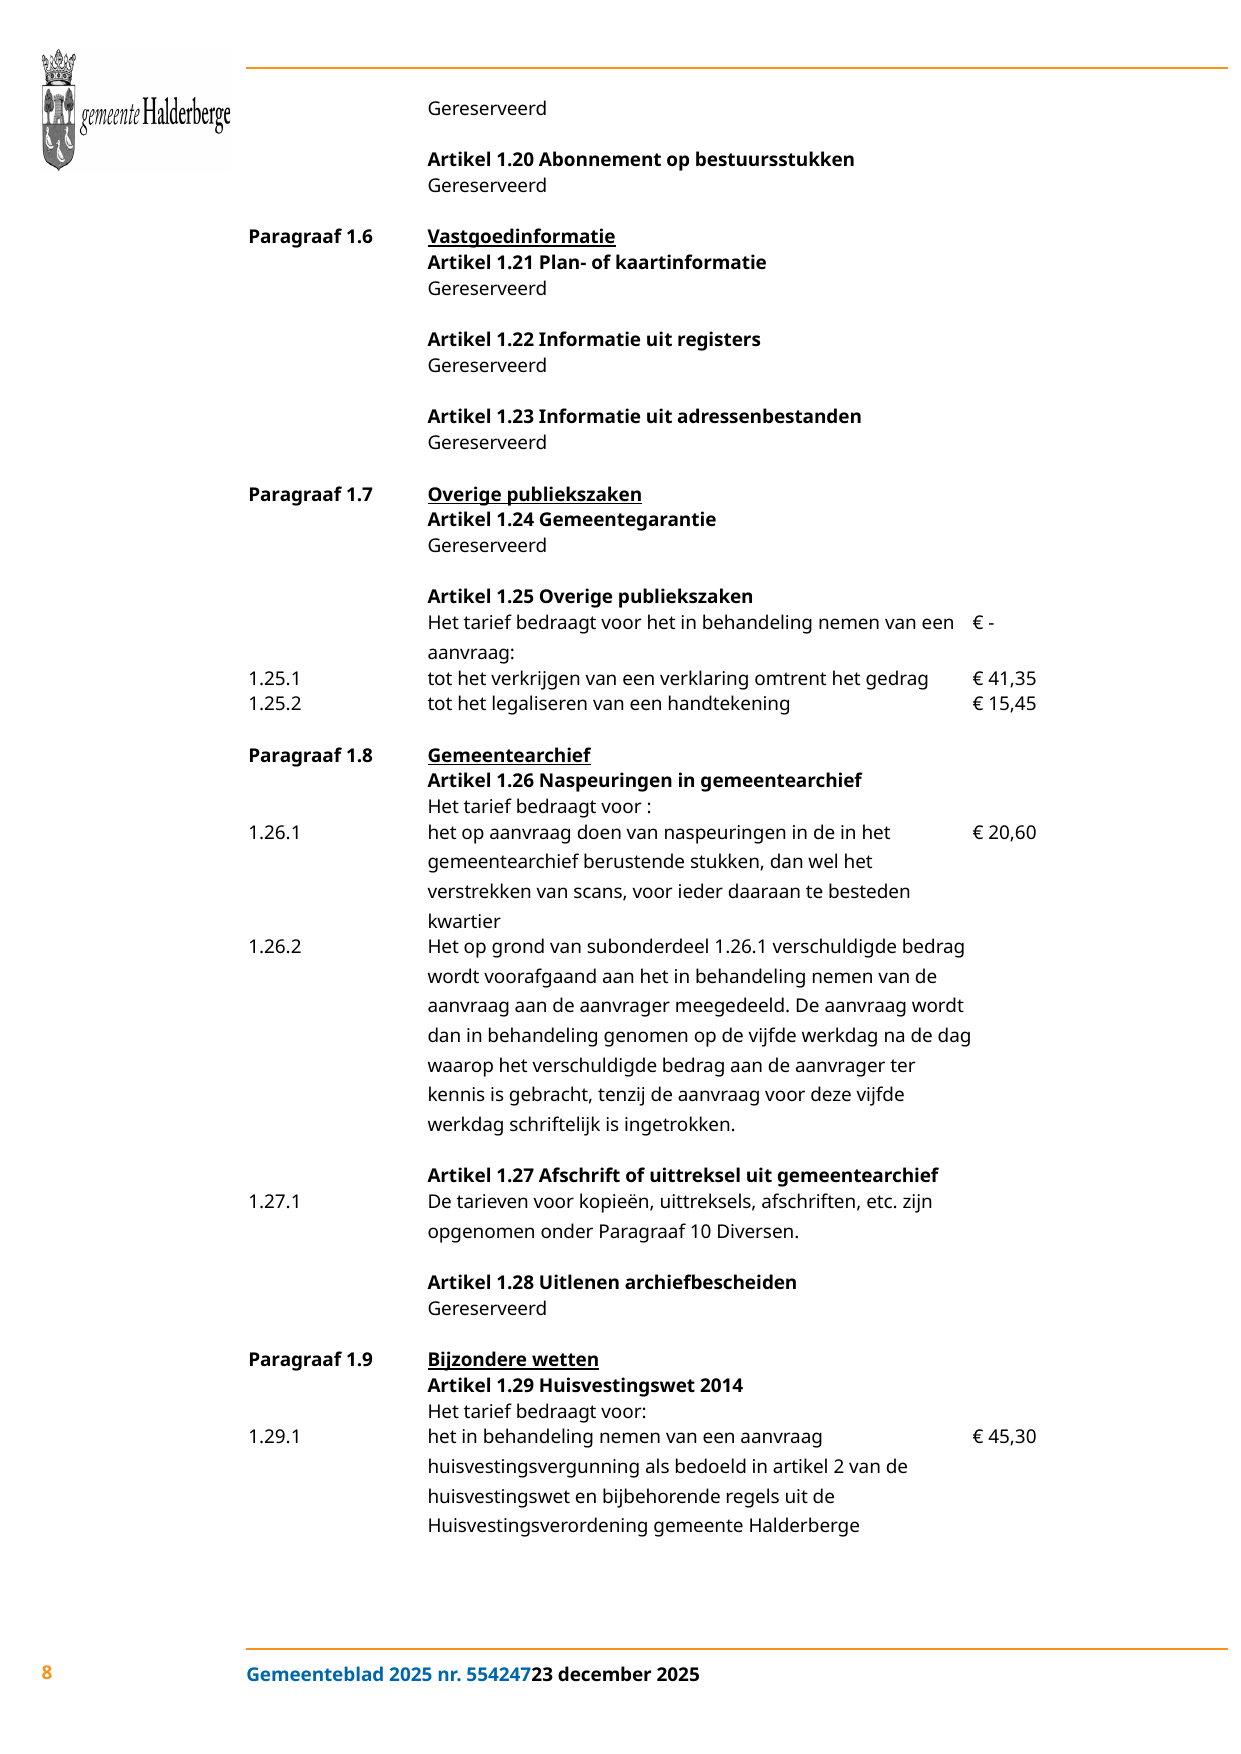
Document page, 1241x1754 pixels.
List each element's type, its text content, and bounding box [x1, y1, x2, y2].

table_cell [248, 429, 427, 455]
table_cell [973, 95, 1152, 121]
table_cell [427, 1538, 972, 1564]
table_cell [973, 301, 1152, 326]
picture [41, 47, 231, 172]
table_cell [427, 1564, 972, 1589]
table_cell Gereserveerd [427, 532, 972, 558]
table_cell [248, 95, 427, 121]
table_cell Artikel 1.26 Naspeuringen in gemeentearchief [427, 768, 972, 793]
table_cell Paragraaf 1.8 [248, 742, 427, 768]
table_cell [973, 146, 1152, 172]
table_cell Paragraaf 1.7 [248, 481, 427, 506]
table_cell € 20,60 [973, 819, 1152, 933]
table_cell [973, 584, 1152, 609]
table_cell [427, 455, 972, 481]
table_cell [973, 249, 1152, 275]
table_cell [973, 1295, 1152, 1321]
table_cell [248, 584, 427, 609]
table_cell [973, 1538, 1152, 1564]
table_cell [248, 378, 427, 403]
table_cell € - [973, 609, 1152, 665]
table_cell [248, 1372, 427, 1398]
table_cell Artikel 1.27 Afschrift of uittreksel uit gemeentearchief [427, 1163, 972, 1188]
table_cell [248, 1321, 427, 1346]
table_cell [248, 275, 427, 301]
table_cell [973, 378, 1152, 403]
table_cell Gereserveerd [427, 172, 972, 198]
table_cell Paragraaf 1.9 [248, 1346, 427, 1372]
table_cell het in behandeling nemen van een aanvraag huisvestingsvergunning als bedoeld in artikel 2 van de huisvestingswet en bijbehorende regels uit de Huisvestingsverordening gemeente Halderberge [427, 1424, 972, 1538]
table_cell Gereserveerd [427, 352, 972, 378]
table_cell [973, 275, 1152, 301]
table_cell 1.29.1 [248, 1424, 427, 1538]
table_cell [973, 1188, 1152, 1243]
table_cell [427, 716, 972, 742]
table_cell [248, 121, 427, 146]
table_cell [973, 455, 1152, 481]
table_cell De tarieven voor kopieën, uittreksels, afschriften, etc. zijn opgenomen onder Paragraaf 10 Diversen. [427, 1188, 972, 1243]
table_cell [973, 172, 1152, 198]
table_cell [427, 121, 972, 146]
table_cell [973, 768, 1152, 793]
table_cell [248, 352, 427, 378]
table_cell [248, 1244, 427, 1269]
table_cell [248, 172, 427, 198]
table_cell [973, 1321, 1152, 1346]
table_cell het op aanvraag doen van naspeuringen in de in het gemeentearchief berustende stukken, dan wel het verstrekken van scans, voor ieder daaraan te besteden kwartier [427, 819, 972, 933]
table_cell 1.25.2 [248, 690, 427, 716]
table_cell Artikel 1.29 Huisvestingswet 2014 [427, 1372, 972, 1398]
table_cell 1.26.1 [248, 819, 427, 933]
table_cell [248, 1137, 427, 1162]
table_cell 1.27.1 [248, 1188, 427, 1243]
table_cell [427, 1137, 972, 1162]
table_cell Artikel 1.20 Abonnement op bestuursstukken [427, 146, 972, 172]
table_cell Paragraaf 1.6 [248, 224, 427, 249]
table_cell € 41,35 [973, 665, 1152, 690]
table_cell Het tarief bedraagt voor het in behandeling nemen van een aanvraag: [427, 609, 972, 665]
table_cell [248, 146, 427, 172]
table_cell [248, 249, 427, 275]
table_cell Artikel 1.25 Overige publiekszaken [427, 584, 972, 609]
table_cell Het tarief bedraagt voor : [427, 793, 972, 819]
table_cell [248, 532, 427, 558]
table_cell [973, 404, 1152, 429]
table_cell [248, 301, 427, 326]
table_cell [973, 1163, 1152, 1188]
table_cell tot het verkrijgen van een verklaring omtrent het gedrag [427, 665, 972, 690]
table_cell [248, 198, 427, 223]
table_cell 1.26.2 [248, 934, 427, 1137]
table_cell [973, 532, 1152, 558]
table_cell [973, 506, 1152, 532]
table_cell [973, 429, 1152, 455]
table_cell [248, 558, 427, 584]
table_cell [973, 1564, 1152, 1589]
table_cell [973, 224, 1152, 249]
table_cell Artikel 1.24 Gemeentegarantie [427, 506, 972, 532]
table_cell [973, 558, 1152, 584]
table_cell Artikel 1.28 Uitlenen archiefbescheiden [427, 1269, 972, 1295]
table_cell [973, 934, 1152, 1137]
table_cell [973, 1137, 1152, 1162]
table_cell [248, 1163, 427, 1188]
table_cell Gereserveerd [427, 95, 972, 121]
table_cell € 45,30 [973, 1424, 1152, 1538]
table_cell Gereserveerd [427, 429, 972, 455]
table_cell Artikel 1.22 Informatie uit registers [427, 326, 972, 352]
table_cell Bijzondere wetten [427, 1346, 972, 1372]
table_cell [427, 558, 972, 584]
table_cell tot het legaliseren van een handtekening [427, 690, 972, 716]
table_cell [973, 1269, 1152, 1295]
table_cell [973, 793, 1152, 819]
table_cell [248, 404, 427, 429]
table_cell [248, 1538, 427, 1564]
table_cell [427, 1244, 972, 1269]
table_cell Het tarief bedraagt voor: [427, 1398, 972, 1424]
table_cell [427, 301, 972, 326]
table_cell Artikel 1.23 Informatie uit adressenbestanden [427, 404, 972, 429]
table_cell [973, 121, 1152, 146]
table_cell Het op grond van subonderdeel 1.26.1 verschuldigde bedrag wordt voorafgaand aan het in behandeling nemen van de aanvraag aan de aanvrager meegedeeld. De aanvraag wordt dan in behandeling genomen op de vijfde werkdag na de dag waarop het verschuldigde bedrag aan de aanvrager ter kennis is gebracht, tenzij de aanvraag voor deze vijfde werkdag schriftelijk is ingetrokken. [427, 934, 972, 1137]
table_cell [973, 1398, 1152, 1424]
table_cell Overige publiekszaken [427, 481, 972, 506]
table_cell [973, 742, 1152, 768]
table_cell [973, 326, 1152, 352]
table_cell [973, 716, 1152, 742]
table_cell [973, 198, 1152, 223]
table_cell [973, 1244, 1152, 1269]
table_cell [973, 481, 1152, 506]
table_cell [427, 198, 972, 223]
table_cell [248, 1269, 427, 1295]
table_cell Artikel 1.21 Plan- of kaartinformatie [427, 249, 972, 275]
table_cell [248, 716, 427, 742]
table_cell [973, 352, 1152, 378]
table_cell [427, 1321, 972, 1346]
table_cell [248, 1398, 427, 1424]
table_cell [248, 1564, 427, 1589]
table_cell [973, 1372, 1152, 1398]
table_cell € 15,45 [973, 690, 1152, 716]
table_cell [248, 609, 427, 665]
table_cell [248, 326, 427, 352]
table_cell Vastgoedinformatie [427, 224, 972, 249]
table_cell [248, 793, 427, 819]
table_cell [427, 378, 972, 403]
table_cell [973, 1346, 1152, 1372]
table_cell [248, 768, 427, 793]
table_cell Gereserveerd [427, 275, 972, 301]
table_cell 1.25.1 [248, 665, 427, 690]
table_cell [248, 455, 427, 481]
table_cell Gemeentearchief [427, 742, 972, 768]
table_cell [248, 506, 427, 532]
table_cell Gereserveerd [427, 1295, 972, 1321]
table_cell [248, 1295, 427, 1321]
